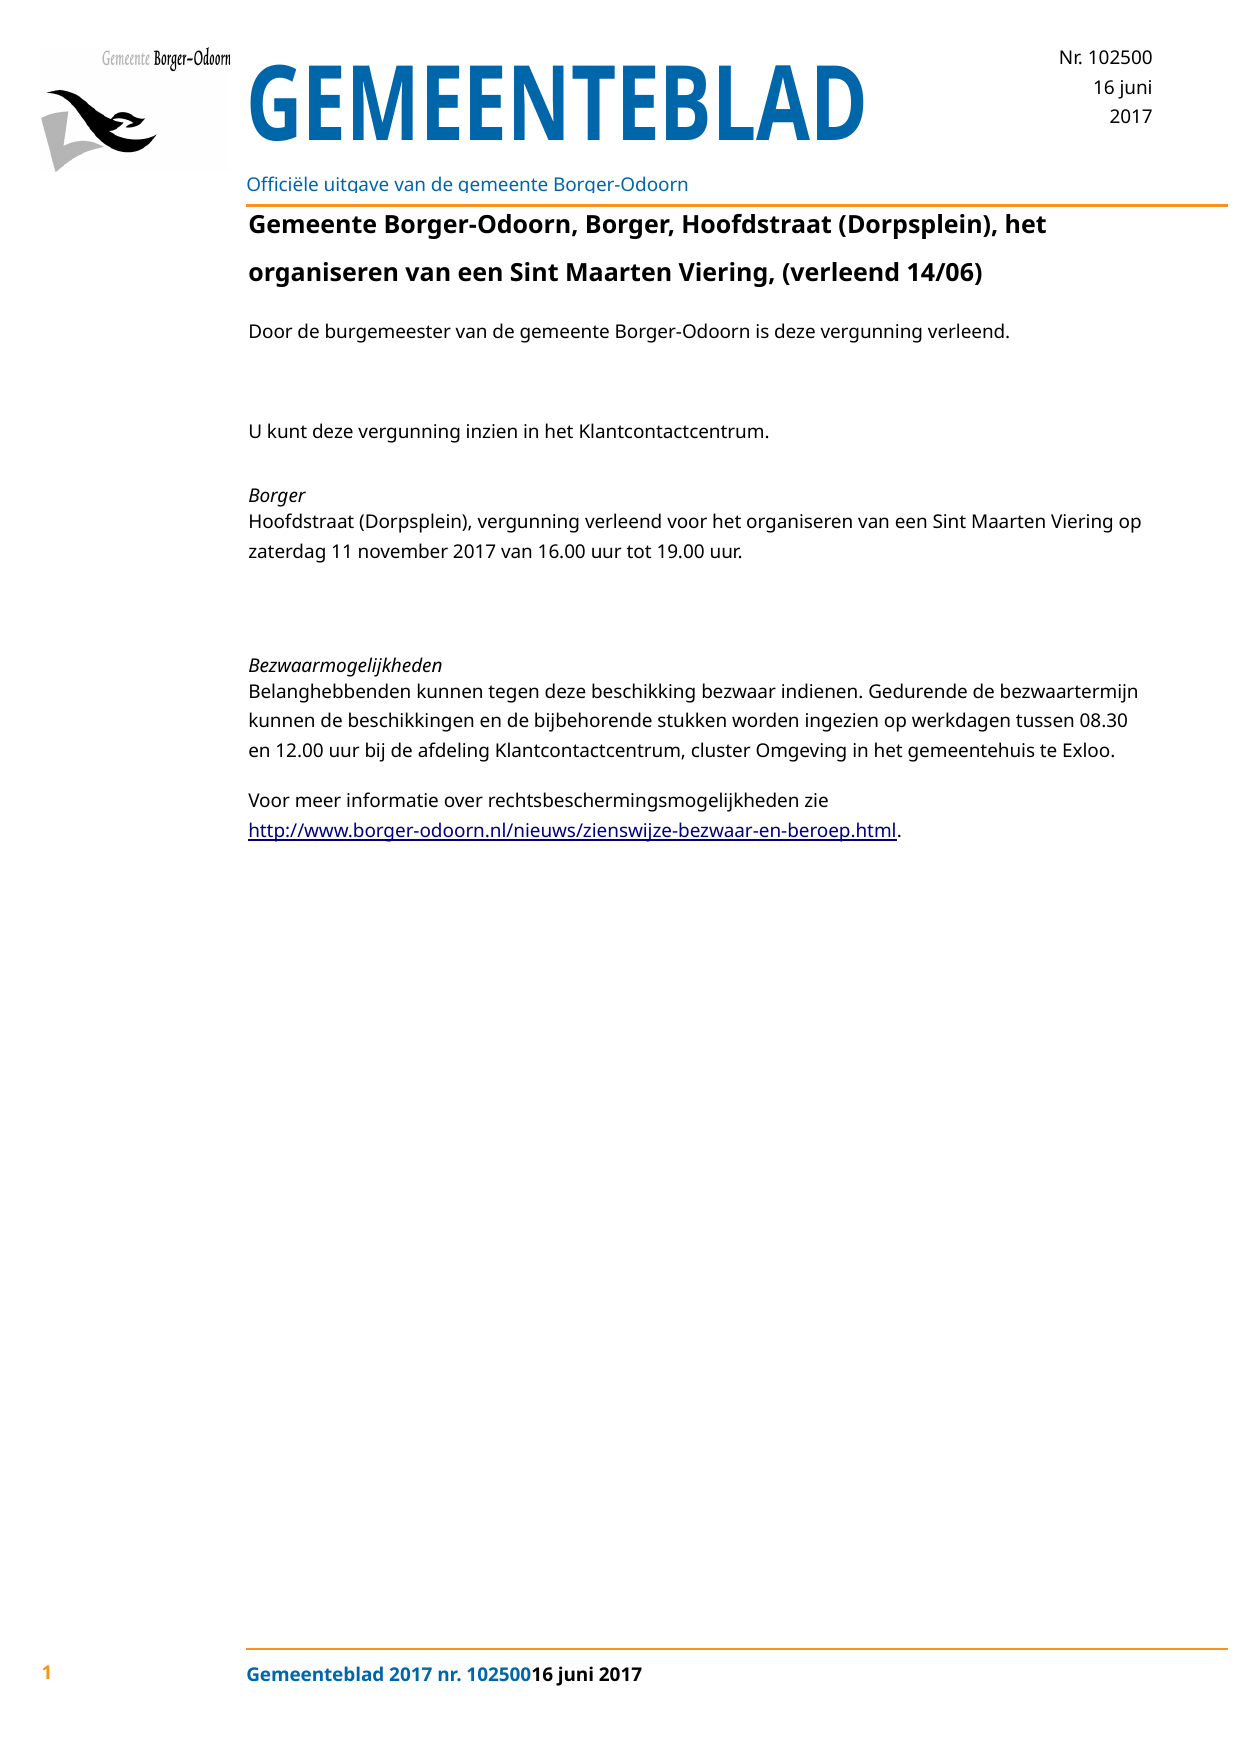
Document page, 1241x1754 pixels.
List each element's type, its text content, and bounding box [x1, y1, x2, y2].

picture [41, 47, 231, 172]
text Gemeente Borger-Odoorn, Borger, Hoofdstraat (Dorpsplein), het organiseren van een Sint Maarten Viering, (verleend 14/06) [248, 207, 1152, 288]
text Door de burgemeester van de gemeente Borger-Odoorn is deze vergunning verleend. [248, 318, 1152, 344]
text U kunt deze vergunning inzien in het Klantcontactcentrum. [248, 419, 1152, 444]
text Borger [248, 483, 1152, 508]
text Voor meer informatie over rechtsbeschermingsmogelijkheden zie http://www.borger-odoorn.nl/nieuws/zienswijze-bezwaar-en-beroep.html. [248, 788, 1152, 843]
text Belanghebbenden kunnen tegen deze beschikking bezwaar indienen. Gedurende de bezwaartermijn kunnen de beschikkingen en de bijbehorende stukken worden ingezien op werkdagen tussen 08.30 en 12.00 uur bij de afdeling Klantcontactcentrum, cluster Omgeving in het gemeentehuis te Exloo. [248, 678, 1152, 763]
text Hoofdstraat (Dorpsplein), vergunning verleend voor het organiseren van een Sint Maarten Viering op zaterdag 11 november 2017 van 16.00 uur tot 19.00 uur. [248, 508, 1152, 564]
text Bezwaarmogelijkheden [248, 652, 1152, 678]
